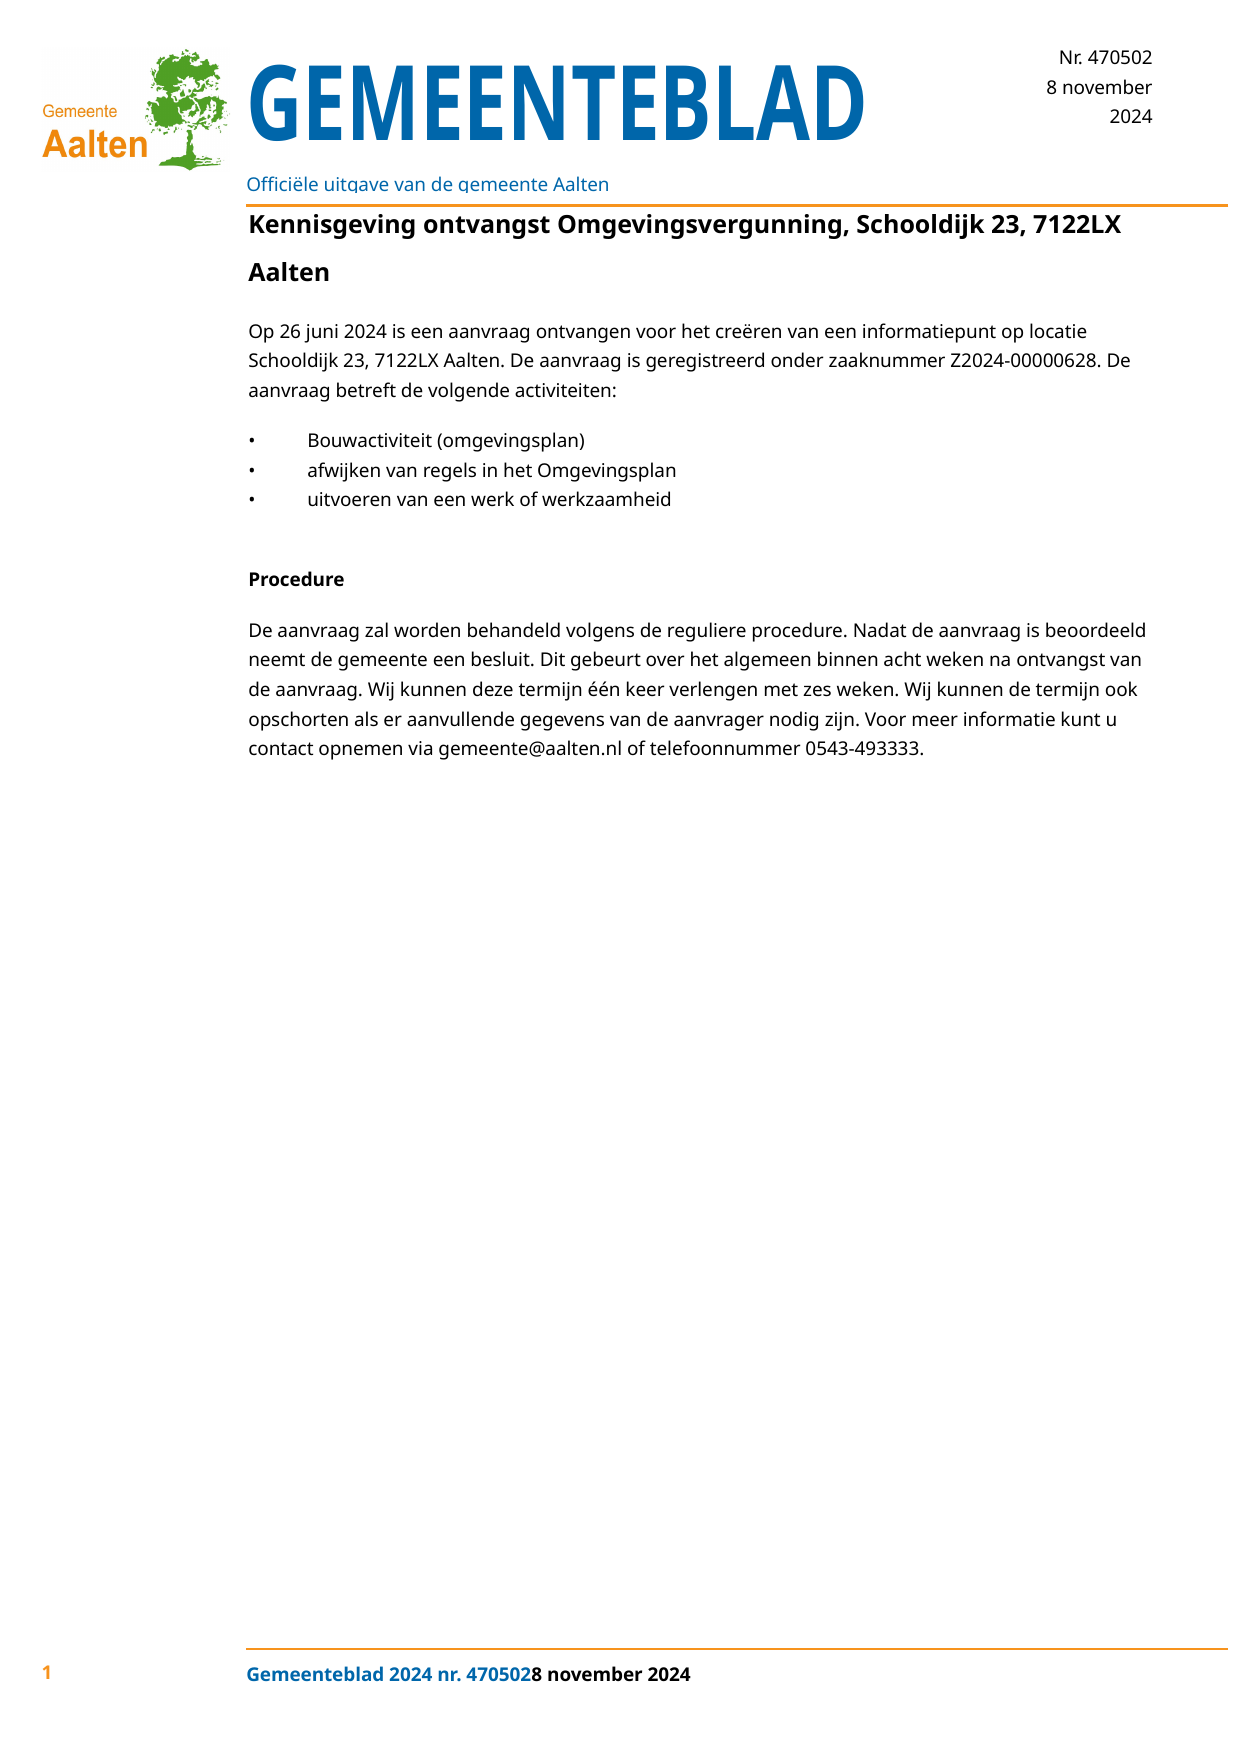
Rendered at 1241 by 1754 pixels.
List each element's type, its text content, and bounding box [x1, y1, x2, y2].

text De aanvraag zal worden behandeld volgens de reguliere procedure. Nadat de aanvraag is beoordeeld neemt de gemeente een besluit. Dit gebeurt over het algemeen binnen acht weken na ontvangst van de aanvraag. Wij kunnen deze termijn één keer verlengen met zes weken. Wij kunnen de termijn ook opschorten als er aanvullende gegevens van de aanvrager nodig zijn. Voor meer informatie kunt u contact opnemen via gemeente@aalten.nl of telefoonnummer 0543-493333. [248, 617, 1152, 761]
text Procedure [248, 567, 1152, 592]
list Bouwactiviteit (omgevingsplan) [248, 427, 1152, 453]
picture [41, 47, 231, 172]
list afwijken van regels in het Omgevingsplan [248, 457, 1152, 483]
list uitvoeren van een werk of werkzaamheid [248, 487, 1152, 512]
text Op 26 juni 2024 is een aanvraag ontvangen voor het creëren van een informatiepunt op locatie Schooldijk 23, 7122LX Aalten. De aanvraag is geregistreerd onder zaaknummer Z2024-00000628. De aanvraag betreft de volgende activiteiten: [248, 318, 1152, 403]
text Kennisgeving ontvangst Omgevingsvergunning, Schooldijk 23, 7122LX Aalten [248, 207, 1152, 288]
